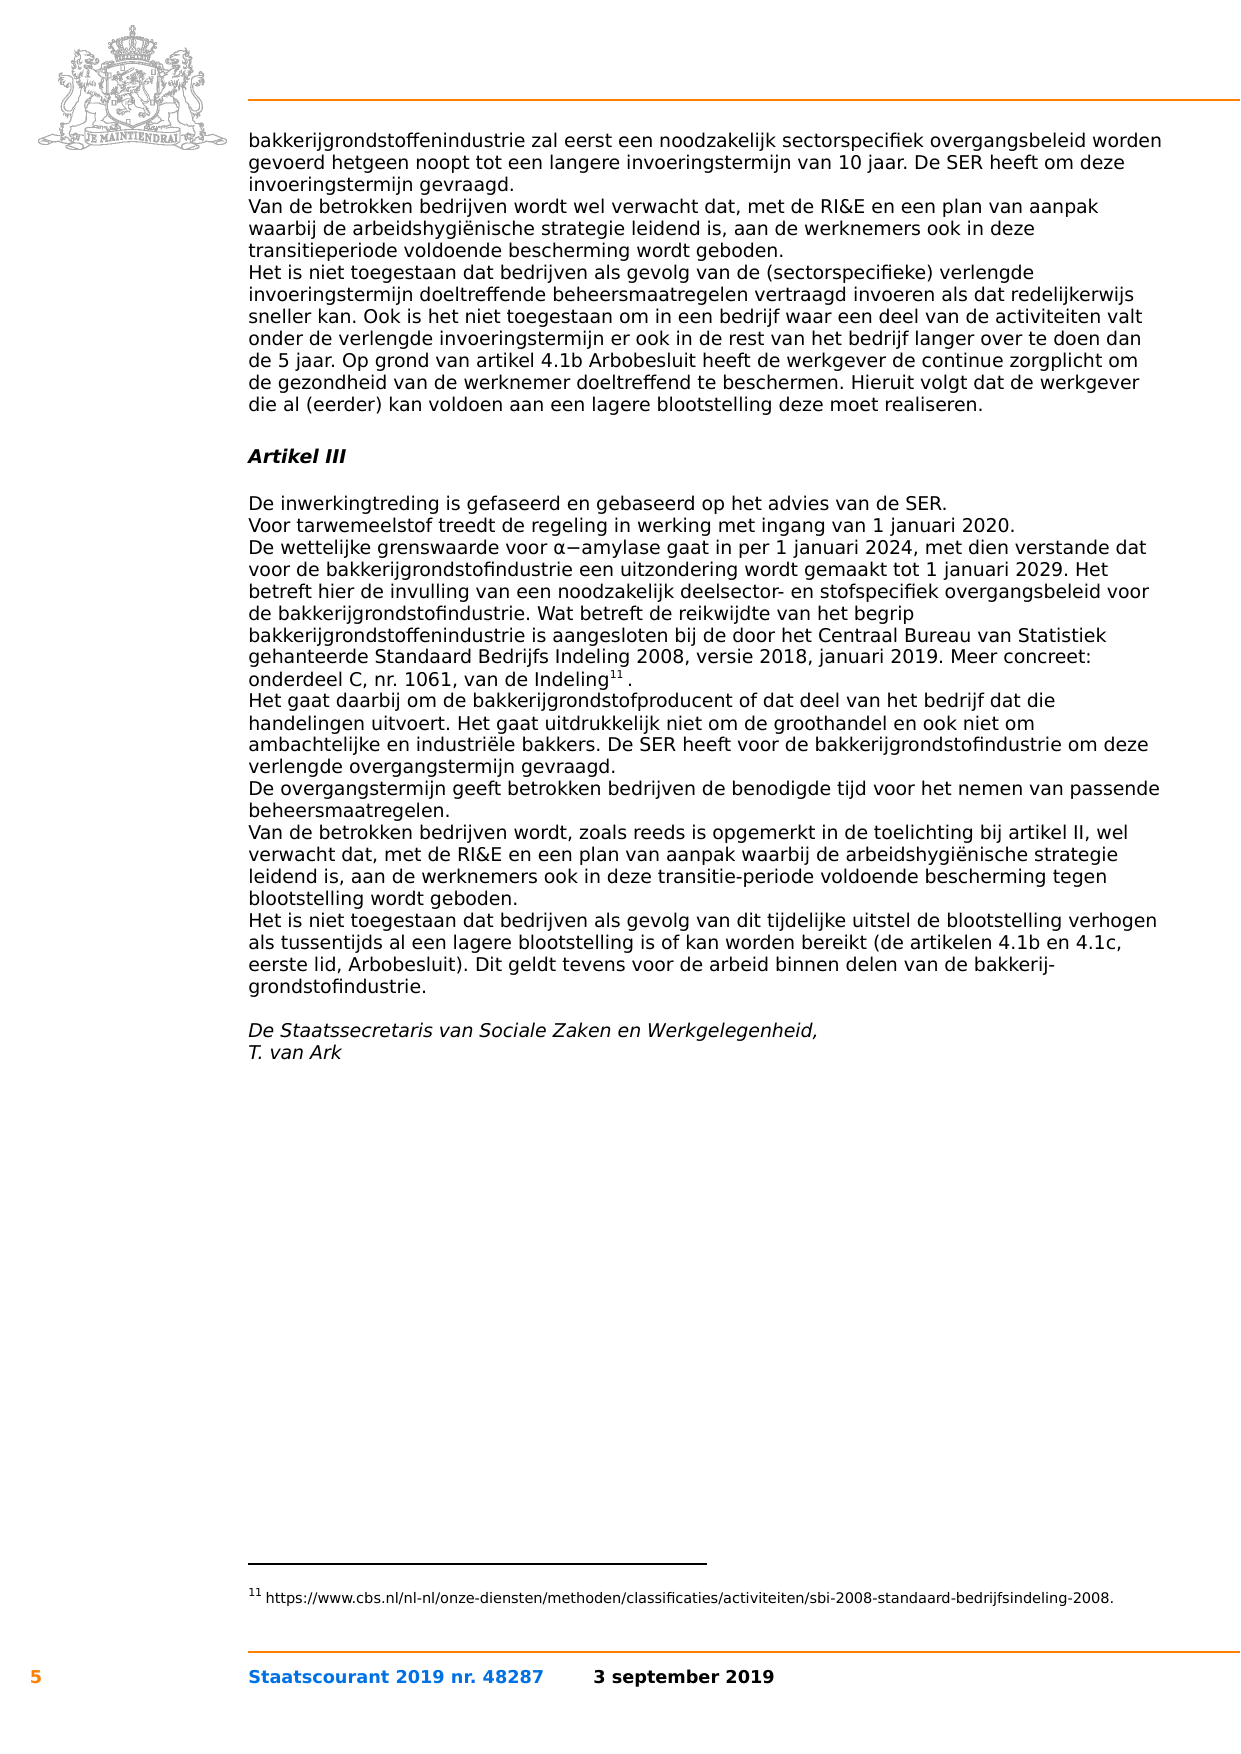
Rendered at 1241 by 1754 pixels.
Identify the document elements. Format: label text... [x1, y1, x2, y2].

text De Staatssecretaris van Sociale Zaken en Werkgelegenheid, T. van Ark [248, 1020, 1163, 1064]
subtitle Artikel III [248, 446, 1163, 468]
text De wettelijke grenswaarde voor α−amylase gaat in per 1 januari 2024, met dien verstande dat voor de bakkerijgrondstofindustrie een uitzondering wordt gemaakt tot 1 januari 2029. Het betreft hier de invulling van een noodzakelijk deelsector- en stofspecifiek overgangsbeleid voor de bakkerijgrondstofindustrie. Wat betreft de reikwijdte van het begrip bakkerijgrondstoffenindustrie is aangesloten bij de door het Centraal Bureau van Statistiek gehanteerde Standaard Bedrijfs Indeling 2008, versie 2018, januari 2019. Meer concreet: onderdeel C, nr. 1061, van de Indeling. [248, 537, 1163, 690]
text Van de betrokken bedrijven wordt wel verwacht dat, met de RI&E en een plan van aanpak waarbij de arbeidshygiënische strategie leidend is, aan de werknemers ook in deze transitieperiode voldoende bescherming wordt geboden. [248, 196, 1163, 262]
text https://www.cbs.nl/nl-nl/onze-diensten/methoden/classificaties/activiteiten/sbi-2008-standaard-bedrijfsindeling-2008. [248, 1586, 1163, 1608]
text De inwerkingtreding is gefaseerd en gebaseerd op het advies van de SER. [248, 493, 1163, 514]
text bakkerijgrondstoffenindustrie zal eerst een noodzakelijk sectorspecifiek overgangsbeleid worden gevoerd hetgeen noopt tot een langere invoeringstermijn van 10 jaar. De SER heeft om deze invoeringstermijn gevraagd. [248, 130, 1163, 196]
text Voor tarwemeelstof treedt de regeling in werking met ingang van 1 januari 2020. [248, 514, 1163, 537]
text De overgangstermijn geeft betrokken bedrijven de benodigde tijd voor het nemen van passende beheersmaatregelen. [248, 778, 1163, 822]
picture [38, 25, 227, 150]
text Het is niet toegestaan dat bedrijven als gevolg van dit tijdelijke uitstel de blootstelling verhogen als tussentijds al een lagere blootstelling is of kan worden bereikt (de artikelen 4.1b en 4.1c, eerste lid, Arbobesluit). Dit geldt tevens voor de arbeid binnen delen van de bakkerij-grondstofindustrie. [248, 910, 1163, 998]
text Het gaat daarbij om de bakkerijgrondstofproducent of dat deel van het bedrijf dat die handelingen uitvoert. Het gaat uitdrukkelijk niet om de groothandel en ook niet om ambachtelijke en industriële bakkers. De SER heeft voor de bakkerijgrondstofindustrie om deze verlengde overgangstermijn gevraagd. [248, 690, 1163, 778]
text Het is niet toegestaan dat bedrijven als gevolg van de (sectorspecifieke) verlengde invoeringstermijn doeltreffende beheersmaatregelen vertraagd invoeren als dat redelijkerwijs sneller kan. Ook is het niet toegestaan om in een bedrijf waar een deel van de activiteiten valt onder de verlengde invoeringstermijn er ook in de rest van het bedrijf langer over te doen dan de 5 jaar. Op grond van artikel 4.1b Arbobesluit heeft de werkgever de continue zorgplicht om de gezondheid van de werknemer doeltreffend te beschermen. Hieruit volgt dat de werkgever die al (eerder) kan voldoen aan een lagere blootstelling deze moet realiseren. [248, 262, 1163, 416]
text Van de betrokken bedrijven wordt, zoals reeds is opgemerkt in de toelichting bij artikel II, wel verwacht dat, met de RI&E en een plan van aanpak waarbij de arbeidshygiënische strategie leidend is, aan de werknemers ook in deze transitie-periode voldoende bescherming tegen blootstelling wordt geboden. [248, 822, 1163, 910]
